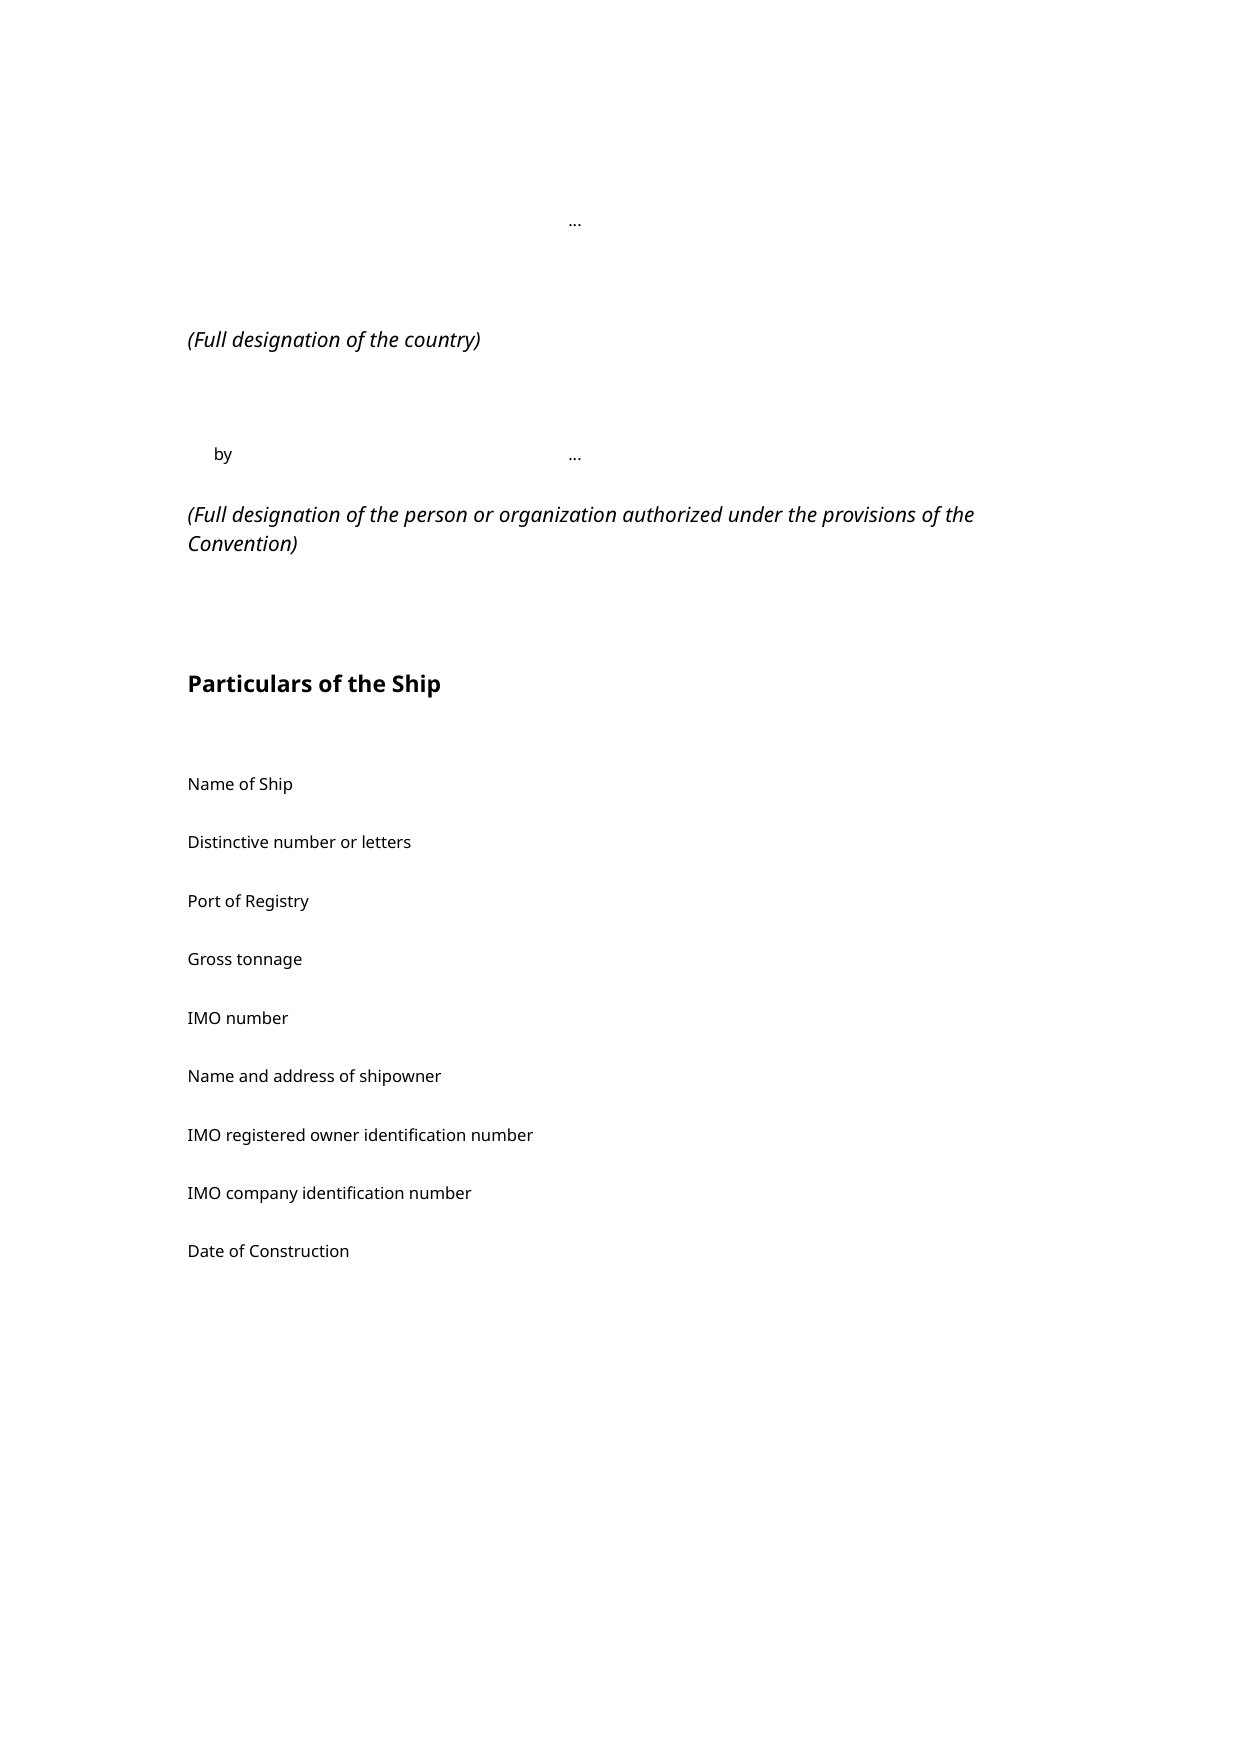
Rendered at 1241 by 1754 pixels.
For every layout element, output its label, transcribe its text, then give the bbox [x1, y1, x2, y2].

table_cell [188, 267, 213, 325]
table_header Name of Ship [188, 773, 672, 831]
table_cell [672, 948, 1053, 1006]
table_cell [188, 150, 213, 208]
table_cell Gross tonnage [188, 948, 672, 1006]
subtitle Particulars of the Ship [187, 668, 1053, 700]
table_cell [672, 1123, 1053, 1182]
table_cell [672, 831, 1053, 889]
table_cell IMO company identification number [188, 1182, 672, 1240]
table_cell Distinctive number or letters [188, 831, 672, 889]
table_cell IMO registered owner identification number [188, 1123, 672, 1182]
table_cell [214, 150, 568, 208]
table_cell (Full designation of the country) [188, 325, 1053, 384]
table_cell ... [568, 442, 1053, 501]
table_cell Date of Construction [188, 1240, 672, 1298]
table_cell [672, 1182, 1053, 1240]
table_cell [568, 150, 1053, 208]
table_cell [672, 1006, 1053, 1065]
table_cell by [214, 442, 568, 501]
table_cell [188, 209, 213, 267]
table_cell [214, 384, 568, 442]
table_cell ... [568, 209, 1053, 267]
table_cell [188, 442, 213, 501]
table_cell [214, 267, 1053, 325]
table_cell (Full designation of the person or organization authorized under the provisions of the Convention) [188, 501, 1053, 587]
table_cell [672, 890, 1053, 948]
table_cell [214, 209, 568, 267]
table_cell Name and address of shipowner [188, 1065, 672, 1123]
table_cell Port of Registry [188, 890, 672, 948]
table_cell [188, 384, 213, 442]
table_cell [568, 384, 1053, 442]
table_cell IMO number [188, 1006, 672, 1065]
table_header [672, 773, 1053, 831]
table_cell [672, 1240, 1053, 1298]
table_cell [672, 1065, 1053, 1123]
